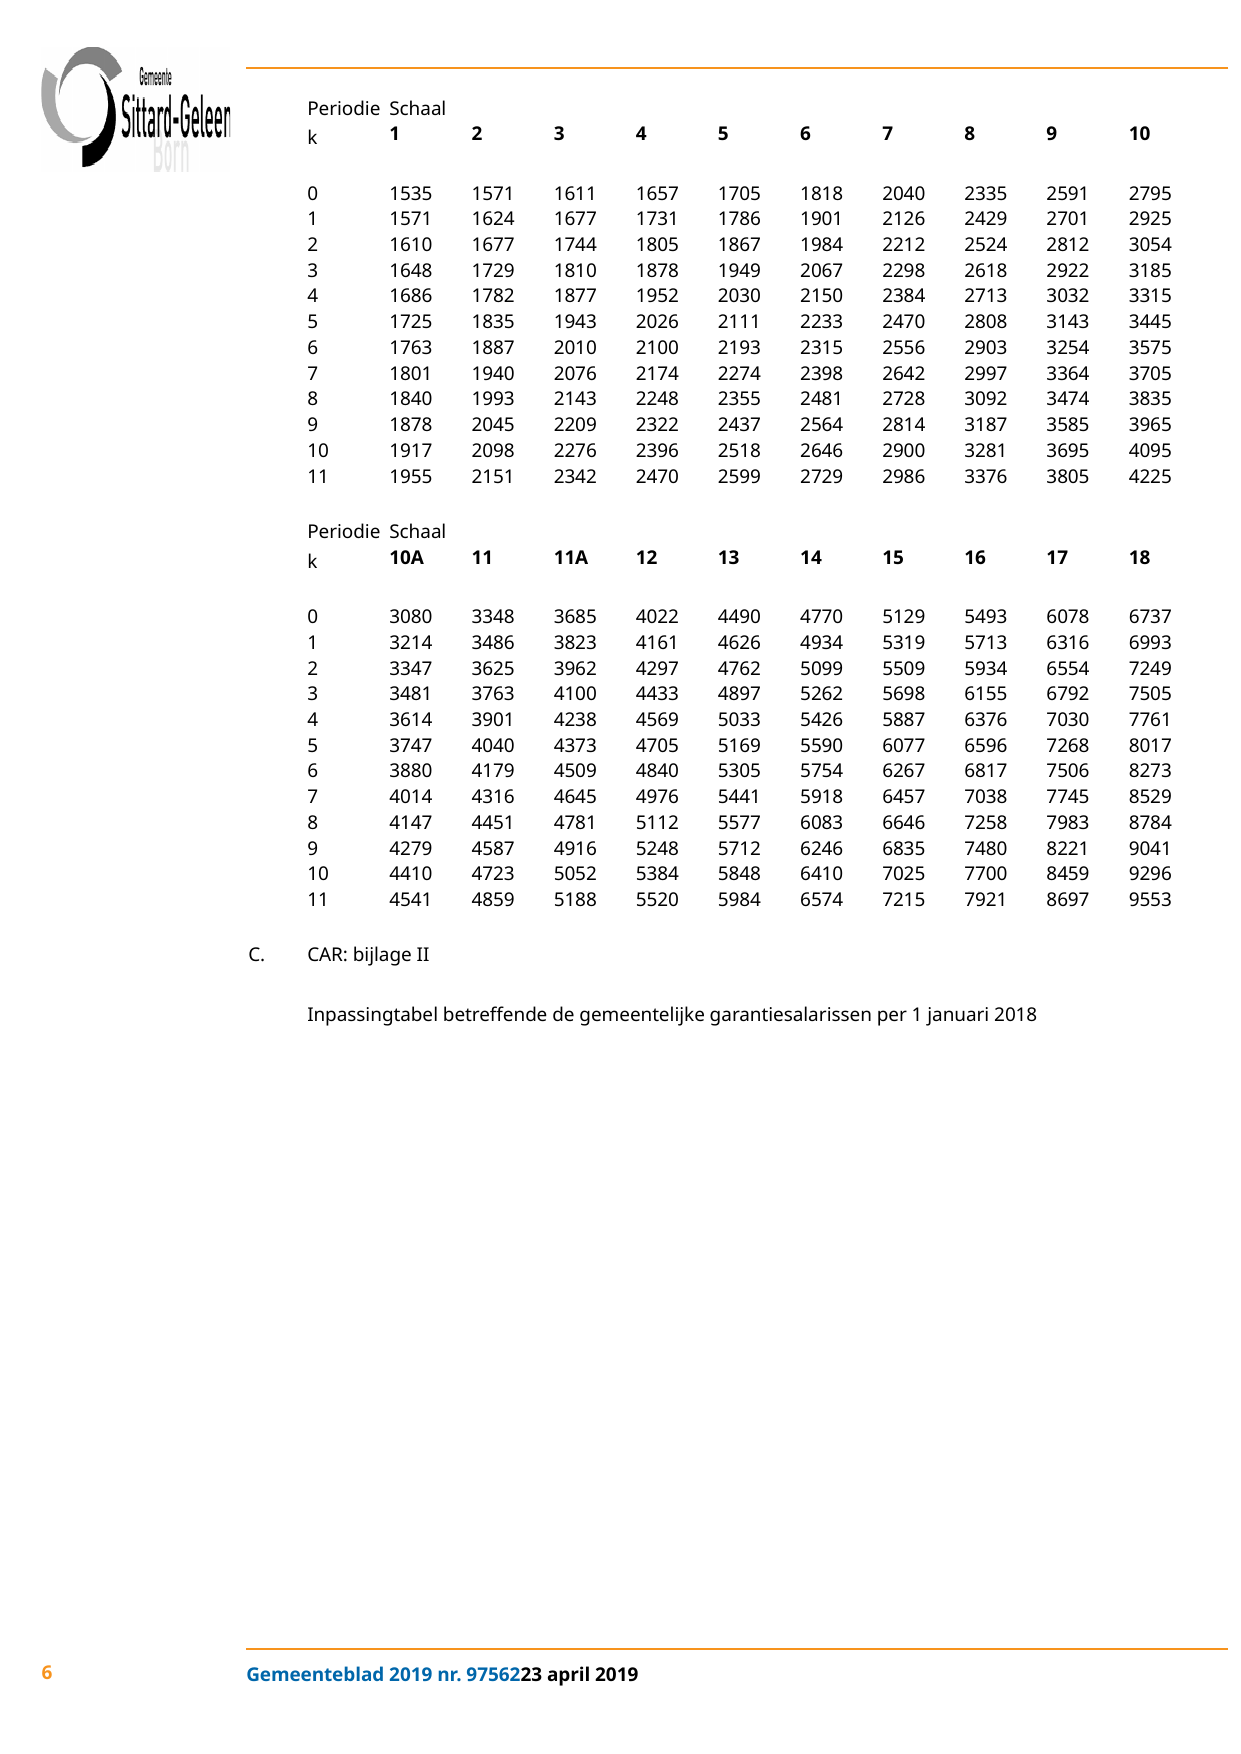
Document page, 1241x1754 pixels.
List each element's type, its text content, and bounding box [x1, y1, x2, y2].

table_cell 4238 [554, 706, 636, 732]
table_cell 6267 [882, 758, 964, 783]
table_cell 0 [307, 603, 389, 629]
table_cell 4770 [800, 603, 882, 629]
table_cell 4410 [389, 861, 471, 886]
table_cell 6574 [800, 886, 882, 912]
table_cell 7258 [964, 809, 1046, 835]
table_cell 3805 [1046, 463, 1128, 488]
table_cell 6554 [1046, 655, 1128, 680]
table_cell 5918 [800, 783, 882, 809]
table_cell 5262 [800, 680, 882, 706]
table_cell 1763 [389, 334, 471, 360]
table_cell 3 [307, 257, 389, 283]
table_cell 1744 [554, 231, 636, 257]
table_cell 2903 [964, 334, 1046, 360]
table_cell 9553 [1129, 886, 1211, 912]
table_cell 1917 [389, 437, 471, 463]
table_cell 4934 [800, 629, 882, 655]
table_cell 5 [307, 732, 389, 758]
table_cell 4490 [718, 603, 800, 629]
table_cell 6155 [964, 680, 1046, 706]
table_cell 5169 [718, 732, 800, 758]
table_cell 6078 [1046, 603, 1128, 629]
table_cell 8529 [1129, 783, 1211, 809]
table_cell 8 [307, 386, 389, 411]
table_cell 5934 [964, 655, 1046, 680]
table_cell 11 [471, 544, 553, 603]
table_cell 2925 [1129, 206, 1211, 231]
table_cell 3054 [1129, 231, 1211, 257]
table_cell 2812 [1046, 231, 1128, 257]
table_cell 5984 [718, 886, 800, 912]
table_cell 1949 [718, 257, 800, 283]
table_cell 1943 [554, 309, 636, 334]
table_cell 2193 [718, 334, 800, 360]
table_cell 5305 [718, 758, 800, 783]
table_cell 2076 [554, 360, 636, 386]
table_cell 3 [554, 121, 636, 180]
table_cell 5112 [636, 809, 718, 835]
table_cell 5887 [882, 706, 964, 732]
table_cell 4279 [389, 835, 471, 861]
list CAR: bijlage II [248, 942, 1152, 967]
table_cell 6316 [1046, 629, 1128, 655]
table_cell 1611 [554, 180, 636, 206]
table_cell 2174 [636, 360, 718, 386]
table_header Periodiek [307, 95, 389, 180]
table_cell 4373 [554, 732, 636, 758]
table_cell 8017 [1129, 732, 1211, 758]
table_cell 1725 [389, 309, 471, 334]
table_cell 6993 [1129, 629, 1211, 655]
table_cell 4161 [636, 629, 718, 655]
table_cell 8 [964, 121, 1046, 180]
table_cell 1805 [636, 231, 718, 257]
table_cell 4100 [554, 680, 636, 706]
picture [41, 47, 231, 172]
table_cell 4626 [718, 629, 800, 655]
table_cell 7249 [1129, 655, 1211, 680]
table_cell 4705 [636, 732, 718, 758]
table_cell 2437 [718, 411, 800, 437]
table_cell 16 [964, 544, 1046, 603]
table_cell 4916 [554, 835, 636, 861]
table_cell 5713 [964, 629, 1046, 655]
table_cell 3281 [964, 437, 1046, 463]
table_cell 3214 [389, 629, 471, 655]
table_cell 1 [307, 629, 389, 655]
table_cell 2274 [718, 360, 800, 386]
table_cell 2729 [800, 463, 882, 488]
table_cell 2111 [718, 309, 800, 334]
table_cell 5319 [882, 629, 964, 655]
table_cell 3695 [1046, 437, 1128, 463]
table_cell 2248 [636, 386, 718, 411]
table_cell 7745 [1046, 783, 1128, 809]
table_cell 4225 [1129, 463, 1211, 488]
table_cell 4040 [471, 732, 553, 758]
table_cell 3481 [389, 680, 471, 706]
table_cell 2900 [882, 437, 964, 463]
table_cell 7921 [964, 886, 1046, 912]
table_cell 2808 [964, 309, 1046, 334]
table_cell 4976 [636, 783, 718, 809]
table_cell 5384 [636, 861, 718, 886]
table_header Periodiek [307, 518, 389, 603]
table_cell 9041 [1129, 835, 1211, 861]
table_cell 2045 [471, 411, 553, 437]
table_cell 2322 [636, 411, 718, 437]
table_cell 3347 [389, 655, 471, 680]
table_cell 11 [307, 886, 389, 912]
table_cell 2795 [1129, 180, 1211, 206]
table_cell 3747 [389, 732, 471, 758]
table_cell 2470 [882, 309, 964, 334]
table_cell 2481 [800, 386, 882, 411]
table_cell 3185 [1129, 257, 1211, 283]
table_cell 7 [882, 121, 964, 180]
table_cell 9 [307, 835, 389, 861]
table_cell 4762 [718, 655, 800, 680]
table_cell 1840 [389, 386, 471, 411]
table_cell 7700 [964, 861, 1046, 886]
table_cell 11 [307, 463, 389, 488]
table_cell 11A [554, 544, 636, 603]
table_cell 5577 [718, 809, 800, 835]
table_cell 13 [718, 544, 800, 603]
table_cell 2713 [964, 283, 1046, 308]
table_cell 2642 [882, 360, 964, 386]
table_cell 4316 [471, 783, 553, 809]
table_cell 1677 [471, 231, 553, 257]
table_cell 5590 [800, 732, 882, 758]
table_cell 3315 [1129, 283, 1211, 308]
table_cell 3880 [389, 758, 471, 783]
table_cell 2067 [800, 257, 882, 283]
table_cell 3092 [964, 386, 1046, 411]
table_cell 8 [307, 809, 389, 835]
table_cell 2342 [554, 463, 636, 488]
table_cell 1686 [389, 283, 471, 308]
table_cell 1867 [718, 231, 800, 257]
table_cell 2151 [471, 463, 553, 488]
table_cell 1901 [800, 206, 882, 231]
table_cell 1801 [389, 360, 471, 386]
table_cell 5129 [882, 603, 964, 629]
table_cell 7505 [1129, 680, 1211, 706]
table_cell 3 [307, 680, 389, 706]
table_cell 2298 [882, 257, 964, 283]
table_cell 3705 [1129, 360, 1211, 386]
table_cell 2098 [471, 437, 553, 463]
table_cell 6596 [964, 732, 1046, 758]
table_cell 5712 [718, 835, 800, 861]
table_cell 6737 [1129, 603, 1211, 629]
table_cell 1940 [471, 360, 553, 386]
table_cell 2524 [964, 231, 1046, 257]
table_cell 5 [307, 309, 389, 334]
table_cell 3823 [554, 629, 636, 655]
table_cell 2986 [882, 463, 964, 488]
table_cell 9 [307, 411, 389, 437]
table_cell 2997 [964, 360, 1046, 386]
table_cell 5248 [636, 835, 718, 861]
table_cell 4569 [636, 706, 718, 732]
table_cell 6792 [1046, 680, 1128, 706]
table_cell 2922 [1046, 257, 1128, 283]
table_cell 14 [800, 544, 882, 603]
table_cell 1887 [471, 334, 553, 360]
table_cell 4859 [471, 886, 553, 912]
table_cell 4 [636, 121, 718, 180]
table_cell 3965 [1129, 411, 1211, 437]
table_cell 6 [800, 121, 882, 180]
table_cell 10 [307, 437, 389, 463]
table_cell 4897 [718, 680, 800, 706]
table_cell 7 [307, 360, 389, 386]
table_cell 1782 [471, 283, 553, 308]
table_cell 2618 [964, 257, 1046, 283]
table_cell 3614 [389, 706, 471, 732]
table_cell 2814 [882, 411, 964, 437]
table_cell 3575 [1129, 334, 1211, 360]
table_cell 15 [882, 544, 964, 603]
table_cell 1786 [718, 206, 800, 231]
table_cell 6376 [964, 706, 1046, 732]
table_cell 1610 [389, 231, 471, 257]
table_cell 2518 [718, 437, 800, 463]
table_cell 1705 [718, 180, 800, 206]
table_cell 5188 [554, 886, 636, 912]
table_cell 5520 [636, 886, 718, 912]
table_cell 2 [307, 231, 389, 257]
table_cell 7038 [964, 783, 1046, 809]
table_cell 2150 [800, 283, 882, 308]
table_cell 2564 [800, 411, 882, 437]
table_cell 8459 [1046, 861, 1128, 886]
table_cell 4022 [636, 603, 718, 629]
table_cell 7506 [1046, 758, 1128, 783]
table_cell 3376 [964, 463, 1046, 488]
table_cell 8697 [1046, 886, 1128, 912]
table_cell 1 [307, 206, 389, 231]
table_cell 9 [1046, 121, 1128, 180]
table_cell 10 [307, 861, 389, 886]
table_cell 4645 [554, 783, 636, 809]
table_cell 2556 [882, 334, 964, 360]
table_cell 4147 [389, 809, 471, 835]
table_cell 2212 [882, 231, 964, 257]
table_cell 3962 [554, 655, 636, 680]
table_cell 1810 [554, 257, 636, 283]
table_cell 2335 [964, 180, 1046, 206]
table_cell 2384 [882, 283, 964, 308]
table_cell 5426 [800, 706, 882, 732]
table_header Schaal [389, 518, 1211, 544]
table_cell 6 [307, 334, 389, 360]
table_cell 9296 [1129, 861, 1211, 886]
table_cell 1955 [389, 463, 471, 488]
table_cell 4541 [389, 886, 471, 912]
table_cell 7 [307, 783, 389, 809]
table_cell 3445 [1129, 309, 1211, 334]
table_cell 2040 [882, 180, 964, 206]
table_cell 1952 [636, 283, 718, 308]
table_cell 4840 [636, 758, 718, 783]
table_cell 5493 [964, 603, 1046, 629]
table_cell 3187 [964, 411, 1046, 437]
table_cell 1677 [554, 206, 636, 231]
table_cell 3080 [389, 603, 471, 629]
table_cell 4509 [554, 758, 636, 783]
table_cell 2591 [1046, 180, 1128, 206]
table_cell 7480 [964, 835, 1046, 861]
table_cell 5754 [800, 758, 882, 783]
table_cell 2030 [718, 283, 800, 308]
table_cell 1835 [471, 309, 553, 334]
table_cell 4723 [471, 861, 553, 886]
table_cell 2209 [554, 411, 636, 437]
table_cell 6410 [800, 861, 882, 886]
table_cell 7761 [1129, 706, 1211, 732]
table_cell 4095 [1129, 437, 1211, 463]
table_cell 2100 [636, 334, 718, 360]
table_cell 3625 [471, 655, 553, 680]
table_cell 2315 [800, 334, 882, 360]
table_cell 4781 [554, 809, 636, 835]
table_cell 1624 [471, 206, 553, 231]
table_cell 12 [636, 544, 718, 603]
table_cell 1648 [389, 257, 471, 283]
table_cell 1 [389, 121, 471, 180]
table_cell 4297 [636, 655, 718, 680]
table_cell 6457 [882, 783, 964, 809]
table_cell 4587 [471, 835, 553, 861]
table_cell 5848 [718, 861, 800, 886]
table_cell 4014 [389, 783, 471, 809]
table_cell 3474 [1046, 386, 1128, 411]
table_cell 4 [307, 706, 389, 732]
table_cell 4433 [636, 680, 718, 706]
table_cell 2599 [718, 463, 800, 488]
table_cell 1878 [636, 257, 718, 283]
table_cell 2701 [1046, 206, 1128, 231]
table_cell 3763 [471, 680, 553, 706]
table_cell 8273 [1129, 758, 1211, 783]
table_cell 2429 [964, 206, 1046, 231]
table_cell 2026 [636, 309, 718, 334]
table_cell 3143 [1046, 309, 1128, 334]
table_cell 5033 [718, 706, 800, 732]
table_cell 2010 [554, 334, 636, 360]
table_cell 1571 [471, 180, 553, 206]
table_cell 8221 [1046, 835, 1128, 861]
table_cell 3835 [1129, 386, 1211, 411]
table_cell 5099 [800, 655, 882, 680]
table_cell 10A [389, 544, 471, 603]
table_cell 18 [1129, 544, 1211, 603]
table_cell 2470 [636, 463, 718, 488]
table_cell 5698 [882, 680, 964, 706]
table_cell 3364 [1046, 360, 1128, 386]
table_cell 17 [1046, 544, 1128, 603]
list Inpassingtabel betreffende de gemeentelijke garantiesalarissen per 1 januari 2018 [248, 1001, 1152, 1027]
table_cell 5441 [718, 783, 800, 809]
table_cell 2728 [882, 386, 964, 411]
table_cell 1877 [554, 283, 636, 308]
table_cell 6246 [800, 835, 882, 861]
table_cell 0 [307, 180, 389, 206]
table_cell 7268 [1046, 732, 1128, 758]
table_cell 2 [307, 655, 389, 680]
table_cell 2646 [800, 437, 882, 463]
table_cell 1731 [636, 206, 718, 231]
table_cell 4 [307, 283, 389, 308]
table_header Schaal [389, 95, 1211, 121]
table_cell 5509 [882, 655, 964, 680]
table_cell 1535 [389, 180, 471, 206]
table_cell 1993 [471, 386, 553, 411]
table_cell 6835 [882, 835, 964, 861]
table_cell 7215 [882, 886, 964, 912]
table_cell 6 [307, 758, 389, 783]
table_cell 5 [718, 121, 800, 180]
table_cell 4179 [471, 758, 553, 783]
table_cell 1571 [389, 206, 471, 231]
table_cell 7025 [882, 861, 964, 886]
table_cell 6083 [800, 809, 882, 835]
table_cell 2 [471, 121, 553, 180]
table_cell 1878 [389, 411, 471, 437]
table_cell 2355 [718, 386, 800, 411]
table_cell 1984 [800, 231, 882, 257]
table_cell 3685 [554, 603, 636, 629]
table_cell 2398 [800, 360, 882, 386]
table_cell 3585 [1046, 411, 1128, 437]
table_cell 3901 [471, 706, 553, 732]
table_cell 2233 [800, 309, 882, 334]
table_cell 2143 [554, 386, 636, 411]
table_cell 1818 [800, 180, 882, 206]
table_cell 6077 [882, 732, 964, 758]
table_cell 6646 [882, 809, 964, 835]
table_cell 3486 [471, 629, 553, 655]
table_cell 3032 [1046, 283, 1128, 308]
table_cell 2396 [636, 437, 718, 463]
table_cell 2276 [554, 437, 636, 463]
table_cell 3254 [1046, 334, 1128, 360]
table_cell 2126 [882, 206, 964, 231]
table_cell 1657 [636, 180, 718, 206]
table_cell 1729 [471, 257, 553, 283]
table_cell 10 [1129, 121, 1211, 180]
table_cell 5052 [554, 861, 636, 886]
table_cell 7983 [1046, 809, 1128, 835]
table_cell 4451 [471, 809, 553, 835]
table_cell 6817 [964, 758, 1046, 783]
table_cell 3348 [471, 603, 553, 629]
table_cell 8784 [1129, 809, 1211, 835]
table_cell 7030 [1046, 706, 1128, 732]
